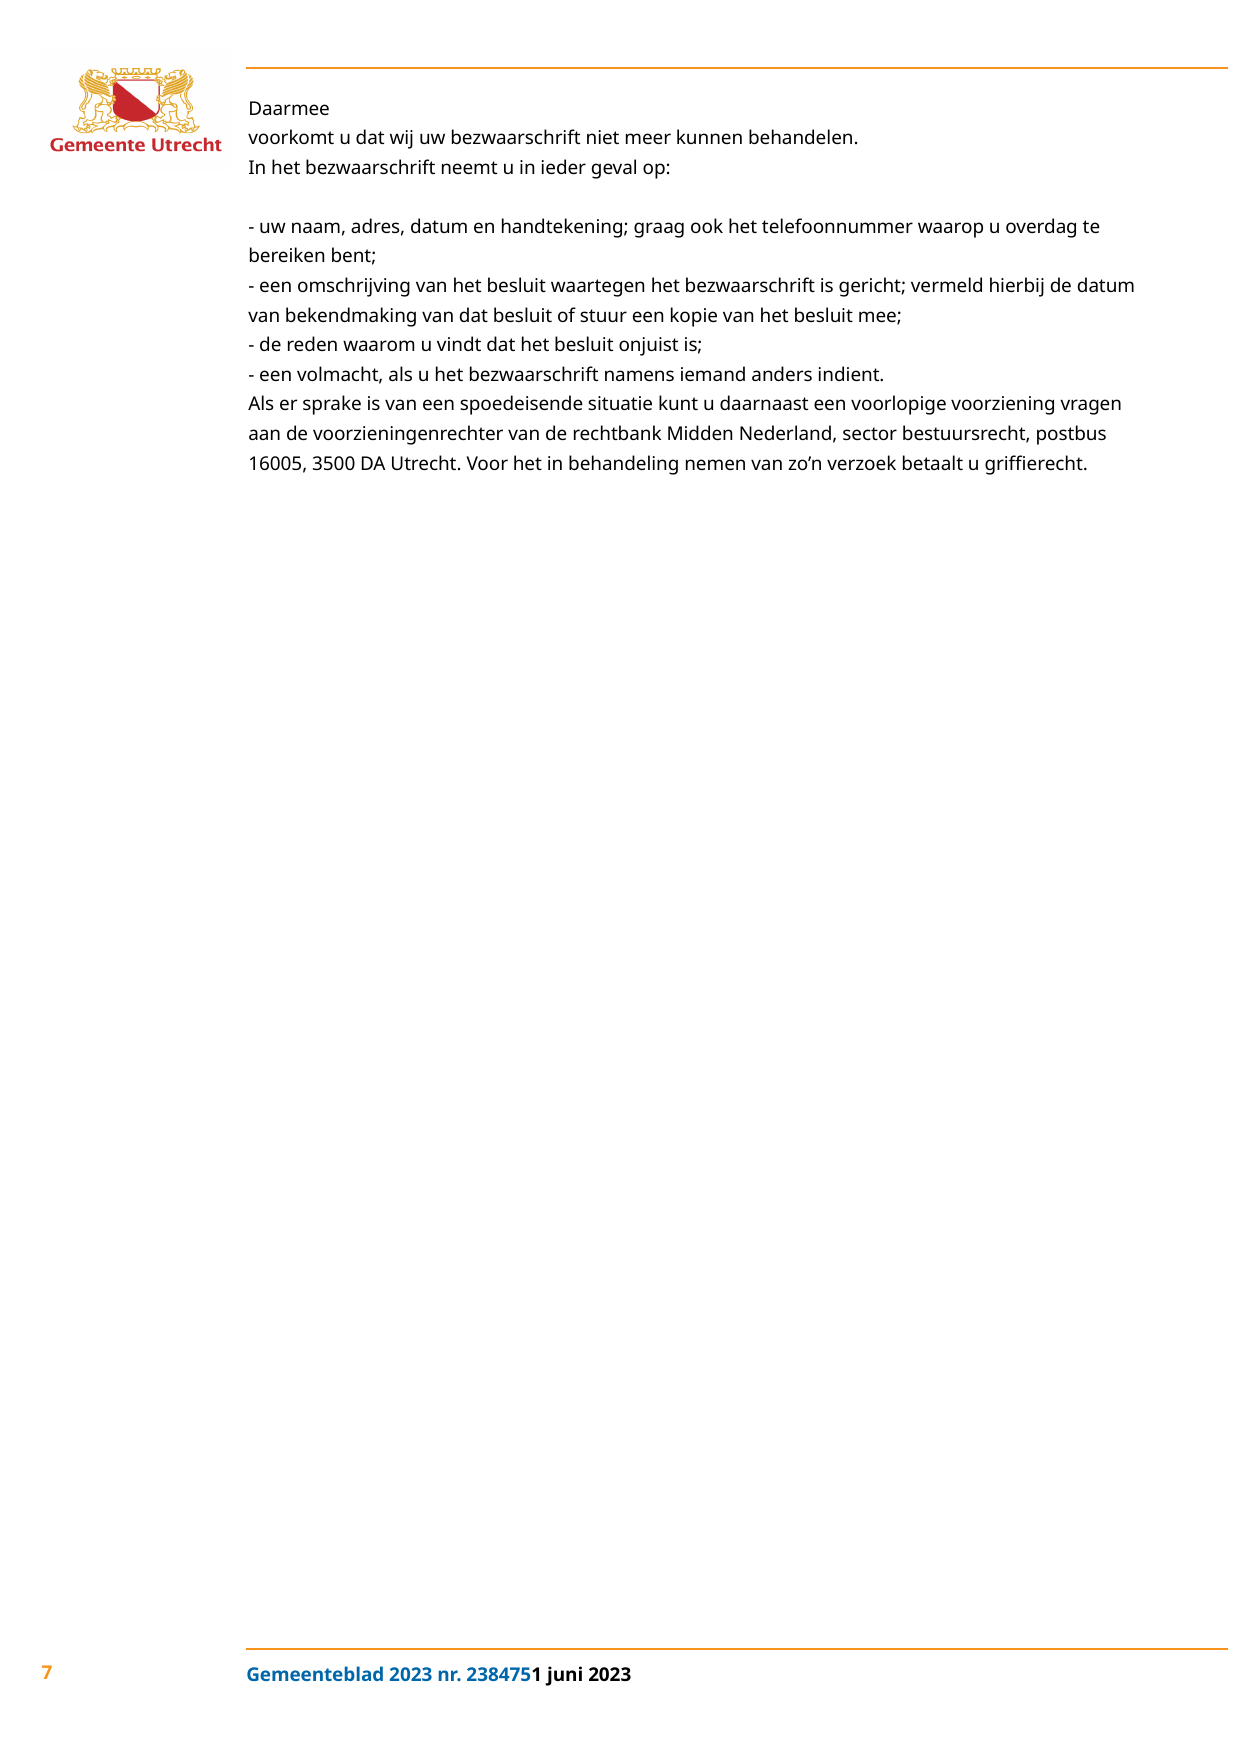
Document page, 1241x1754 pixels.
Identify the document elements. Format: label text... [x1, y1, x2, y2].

text Als er sprake is van een spoedeisende situatie kunt u daarnaast een voorlopige voorziening vragen aan de voorzieningenrechter van de rechtbank Midden Nederland, sector bestuursrecht, postbus 16005, 3500 DA Utrecht. Voor het in behandeling nemen van zo’n verzoek betaalt u griffierecht. [248, 391, 1152, 476]
text voorkomt u dat wij uw bezwaarschrift niet meer kunnen behandelen. [248, 124, 1152, 150]
picture [41, 47, 231, 172]
text In het bezwaarschrift neemt u in ieder geval op: [248, 154, 1152, 180]
text - een omschrijving van het besluit waartegen het bezwaarschrift is gericht; vermeld hierbij de datum van bekendmaking van dat besluit of stuur een kopie van het besluit mee; [248, 272, 1152, 328]
text Daarmee [248, 95, 1152, 121]
text - de reden waarom u vindt dat het besluit onjuist is; [248, 331, 1152, 357]
text - uw naam, adres, datum en handtekening; graag ook het telefoonnummer waarop u overdag te bereiken bent; [248, 213, 1152, 268]
text - een volmacht, als u het bezwaarschrift namens iemand anders indient. [248, 361, 1152, 387]
